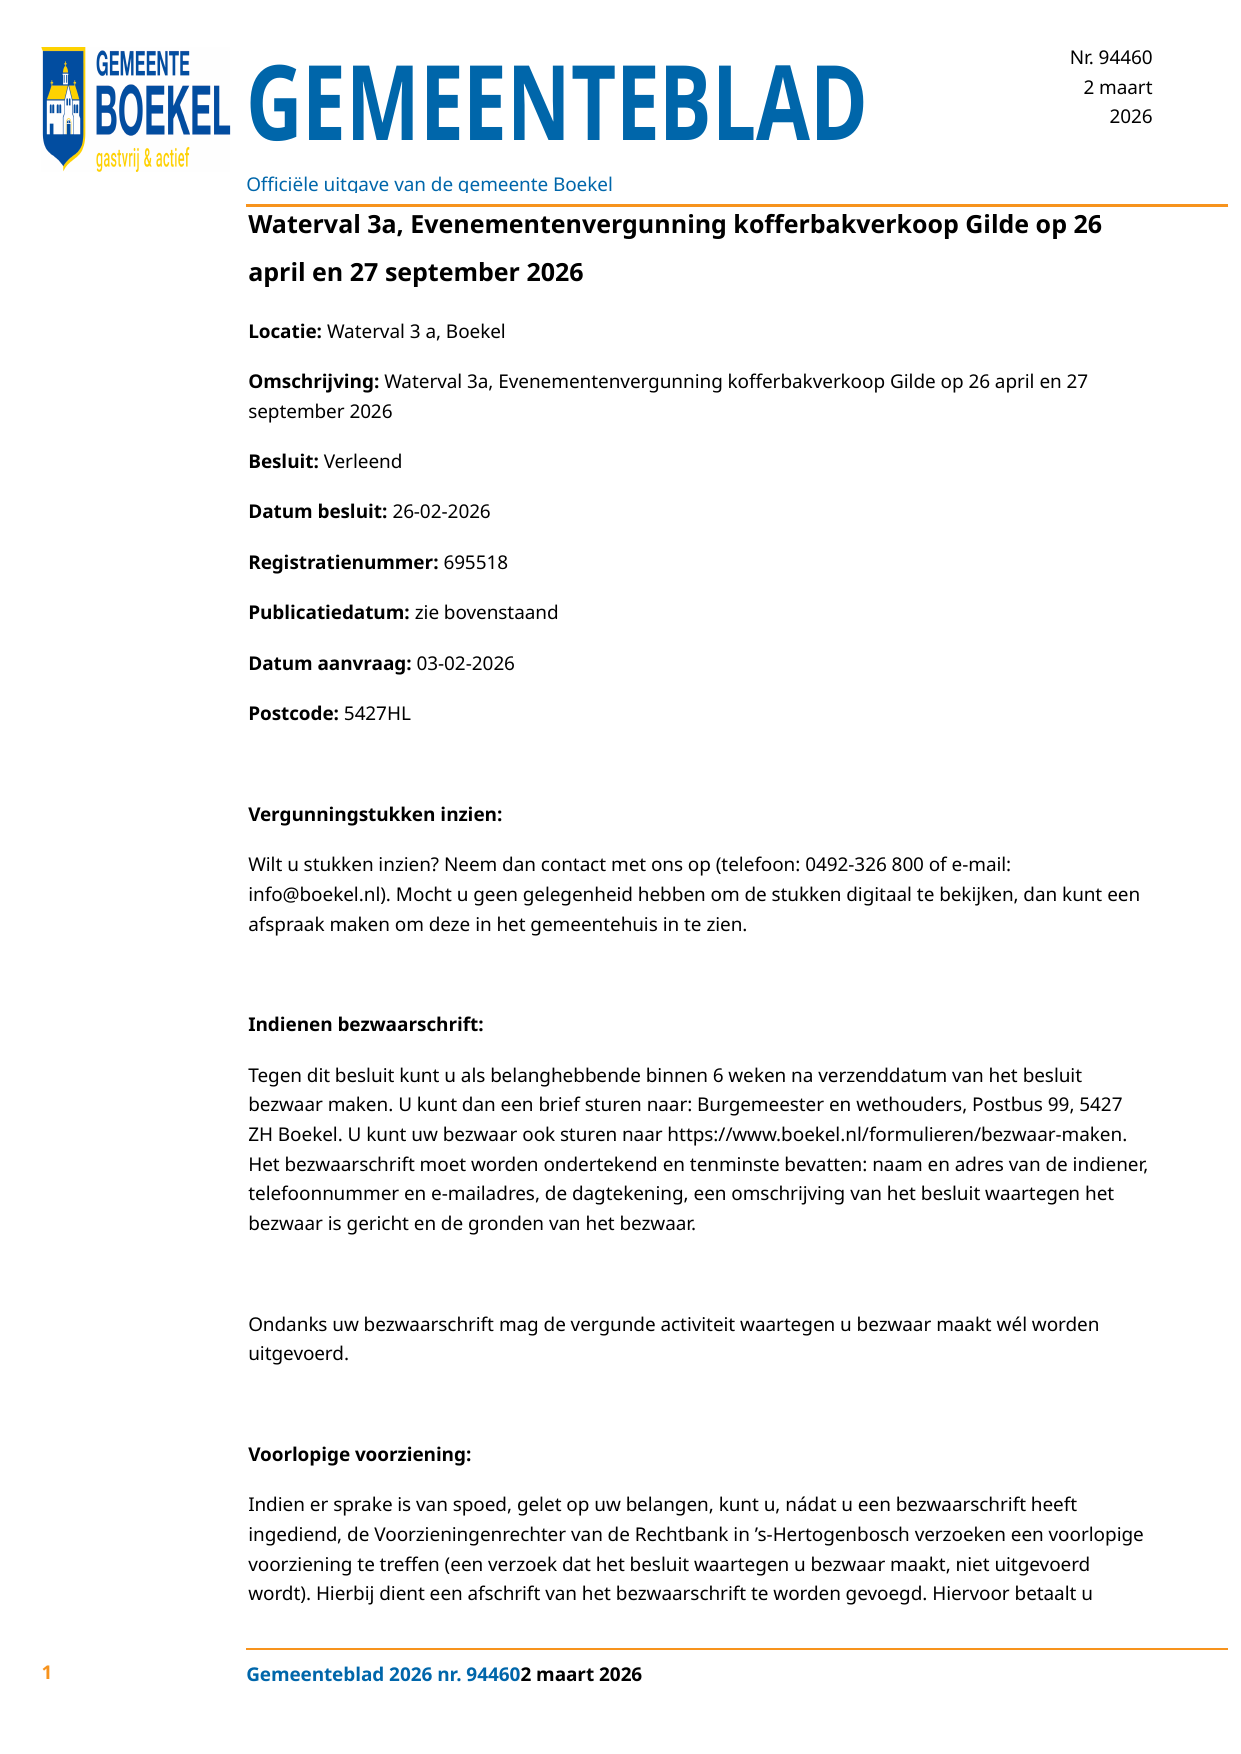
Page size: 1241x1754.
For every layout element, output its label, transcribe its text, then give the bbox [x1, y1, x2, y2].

picture [41, 47, 231, 172]
text Registratienummer: 695518 [248, 549, 1152, 575]
text Datum besluit: 26-02-2026 [248, 499, 1152, 524]
text Datum aanvraag: 03-02-2026 [248, 650, 1152, 676]
text Omschrijving: Waterval 3a, Evenementenvergunning kofferbakverkoop Gilde op 26 april en 27 september 2026 [248, 368, 1152, 424]
text Publicatiedatum: zie bovenstaand [248, 599, 1152, 625]
text Ondanks uw bezwaarschrift mag de vergunde activiteit waartegen u bezwaar maakt wél worden uitgevoerd. [248, 1311, 1152, 1366]
text Vergunningstukken inzien: [248, 801, 1152, 827]
text Voorlopige voorziening: [248, 1441, 1152, 1467]
text Tegen dit besluit kunt u als belanghebbende binnen 6 weken na verzenddatum van het besluit bezwaar maken. U kunt dan een brief sturen naar: Burgemeester en wethouders, Postbus 99, 5427 ZH Boekel. U kunt uw bezwaar ook sturen naar https://www.boekel.nl/formulieren/bezwaar-maken. Het bezwaarschrift moet worden ondertekend en tenminste bevatten: naam en adres van de indiener, telefoonnummer en e-mailadres, de dagtekening, een omschrijving van het besluit waartegen het bezwaar is gericht en de gronden van het bezwaar. [248, 1062, 1152, 1236]
text Wilt u stukken inzien? Neem dan contact met ons op (telefoon: 0492-326 800 of e-mail: info@boekel.nl). Mocht u geen gelegenheid hebben om de stukken digitaal te bekijken, dan kunt een afspraak maken om deze in het gemeentehuis in te zien. [248, 852, 1152, 937]
text Waterval 3a, Evenementenvergunning kofferbakverkoop Gilde op 26 april en 27 september 2026 [248, 207, 1152, 288]
text Indien er sprake is van spoed, gelet op uw belangen, kunt u, nádat u een bezwaarschrift heeft ingediend, de Voorzieningenrechter van de Rechtbank in ’s-Hertogenbosch verzoeken een voorlopige voorziening te treffen (een verzoek dat het besluit waartegen u bezwaar maakt, niet uitgevoerd wordt). Hierbij dient een afschrift van het bezwaarschrift te worden gevoegd. Hiervoor betaalt u [248, 1492, 1152, 1606]
text Postcode: 5427HL [248, 700, 1152, 726]
text Besluit: Verleend [248, 448, 1152, 474]
text Indienen bezwaarschrift: [248, 1012, 1152, 1037]
text Locatie: Waterval 3 a, Boekel [248, 318, 1152, 344]
